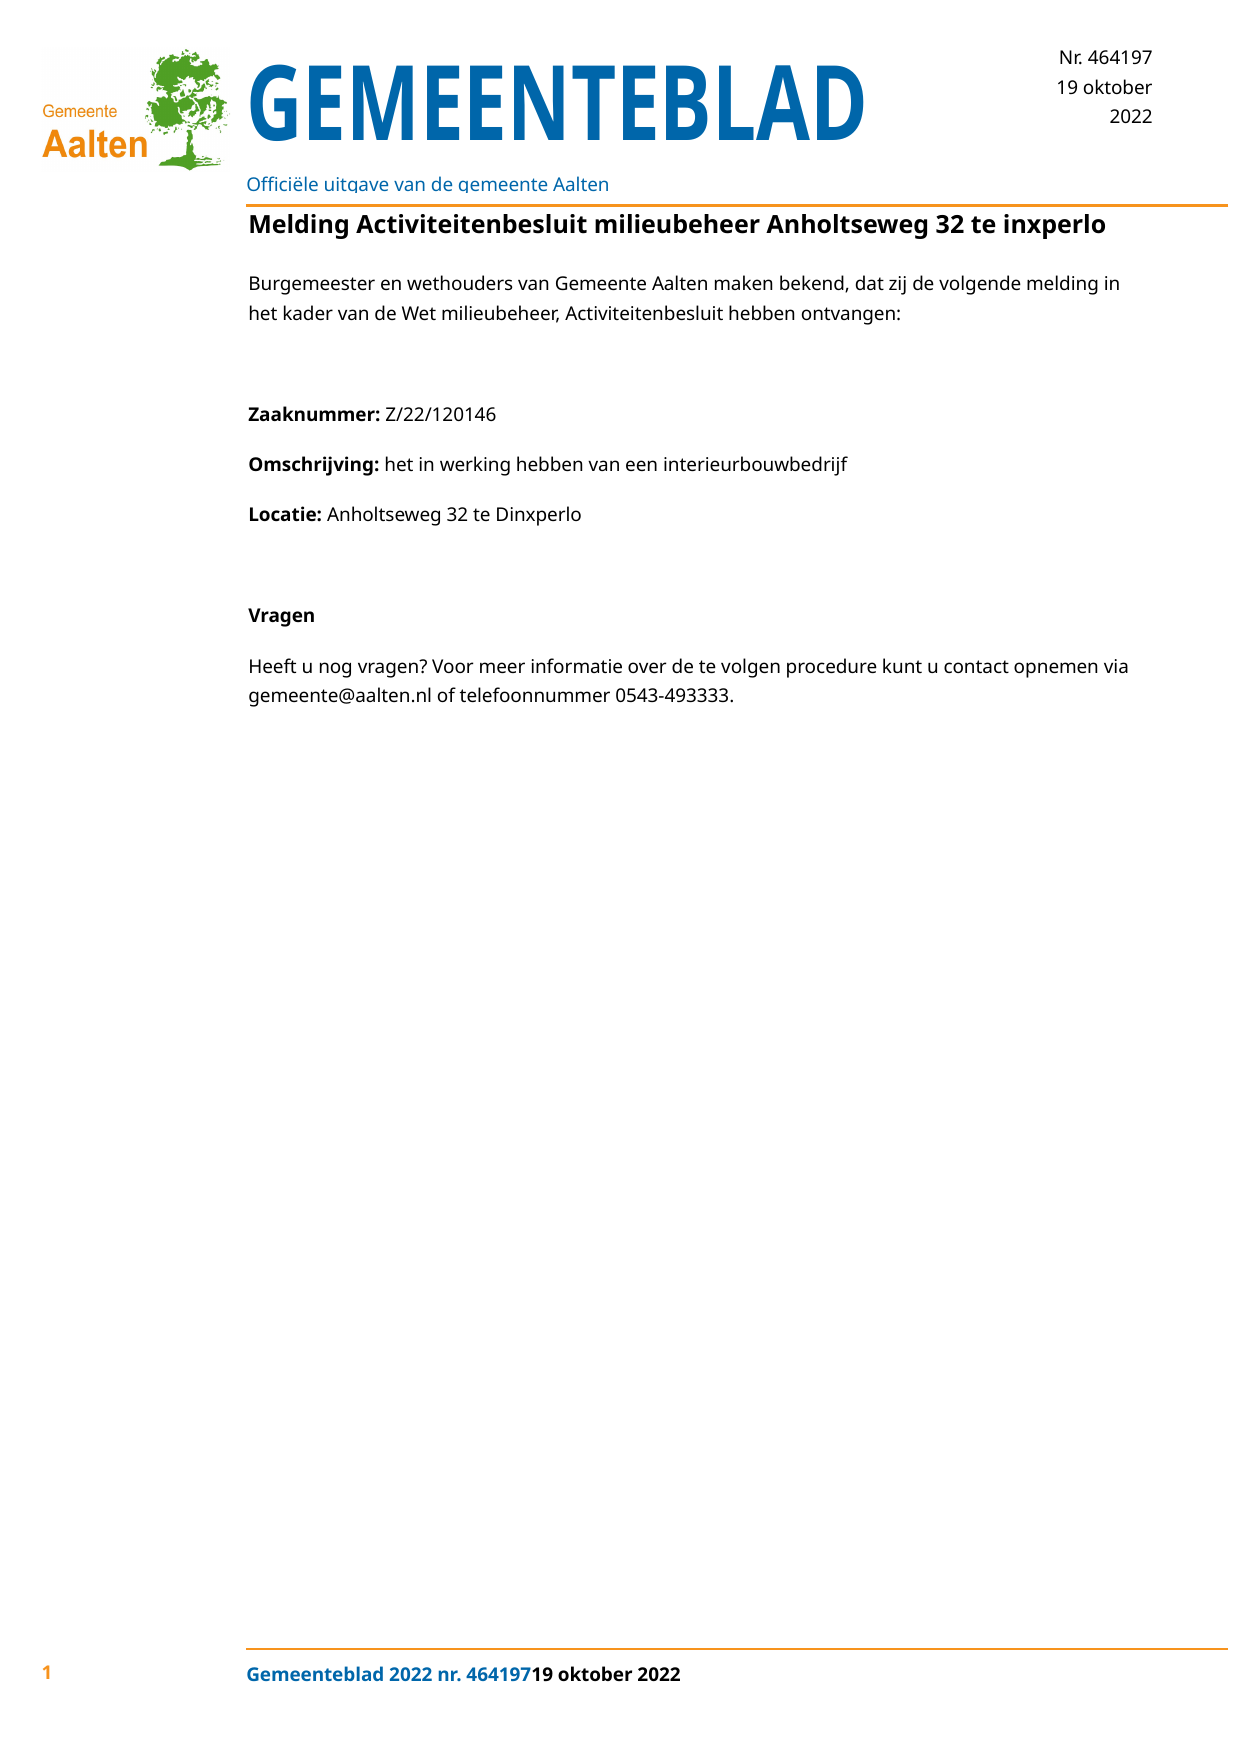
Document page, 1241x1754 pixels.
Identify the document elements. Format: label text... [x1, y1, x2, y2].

text Vragen [248, 602, 1152, 628]
text Heeft u nog vragen? Voor meer informatie over de te volgen procedure kunt u contact opnemen via gemeente@aalten.nl of telefoonnummer 0543-493333. [248, 653, 1152, 708]
text Melding Activiteitenbesluit milieubeheer Anholtseweg 32 te inxperlo [248, 207, 1152, 241]
text Locatie: Anholtseweg 32 te Dinxperlo [248, 502, 1152, 527]
text Burgemeester en wethouders van Gemeente Aalten maken bekend, dat zij de volgende melding in het kader van de Wet milieubeheer, Activiteitenbesluit hebben ontvangen: [248, 270, 1152, 326]
picture [41, 47, 231, 172]
text Zaaknummer: Z/22/120146 [248, 401, 1152, 426]
text Omschrijving: het in werking hebben van een interieurbouwbedrijf [248, 451, 1152, 477]
